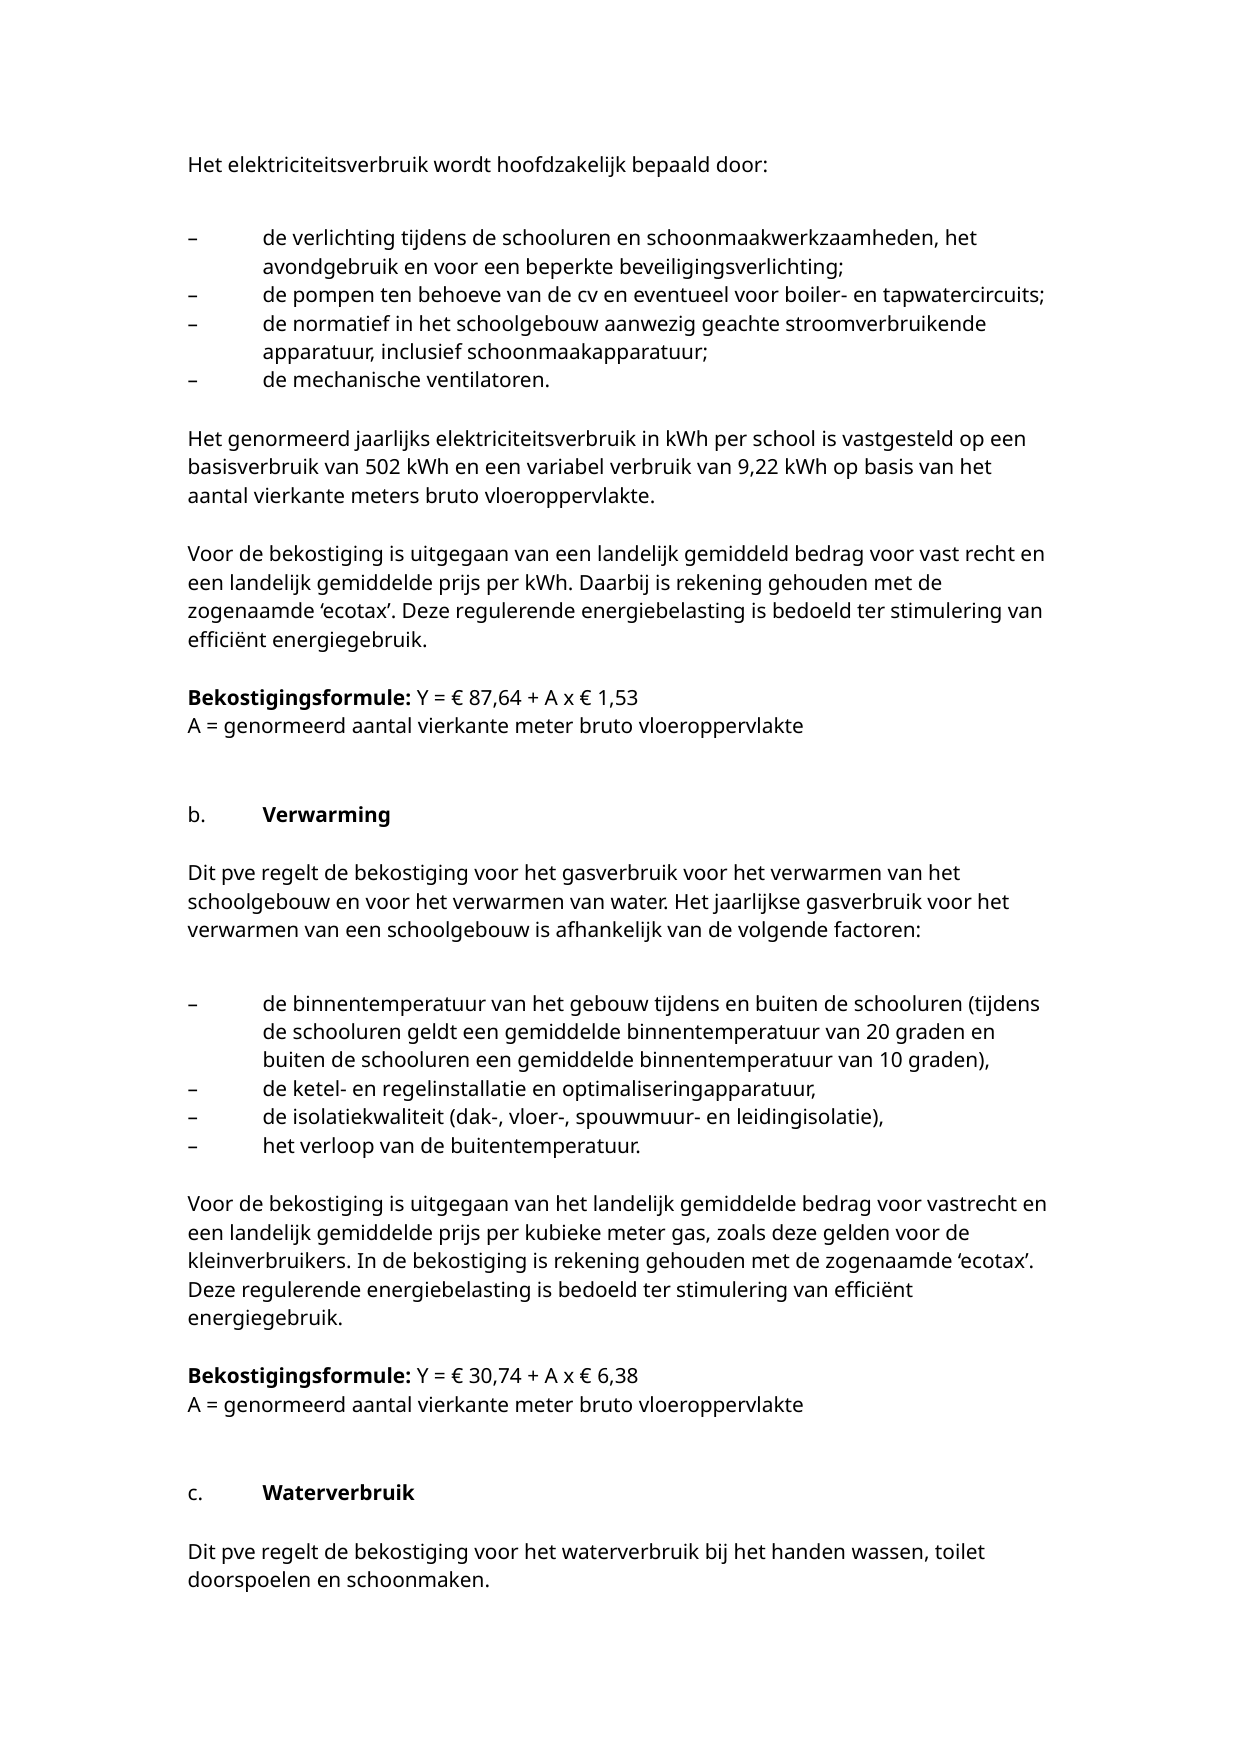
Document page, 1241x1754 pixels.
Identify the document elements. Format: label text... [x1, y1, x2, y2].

text Bekostigingsformule: Y = € 87,64 + A x € 1,53 [187, 683, 1053, 712]
text Het genormeerd jaarlijks elektriciteitsverbruik in kWh per school is vastgesteld op een basisverbruik van 502 kWh en een variabel verbruik van 9,22 kWh op basis van het aantal vierkante meters bruto vloeroppervlakte. [187, 424, 1053, 509]
list de normatief in het schoolgebouw aanwezig geachte stroomverbruikende apparatuur, inclusief schoonmaakapparatuur; [187, 309, 1053, 366]
list de isolatiekwaliteit (dak-, vloer-, spouwmuur- en leidingisolatie), [187, 1102, 1053, 1131]
text Bekostigingsformule: Y = € 30,74 + A x € 6,38 [187, 1362, 1053, 1390]
text A = genormeerd aantal vierkante meter bruto vloeroppervlakte [187, 1390, 1053, 1418]
list de ketel- en regelinstallatie en optimaliseringapparatuur, [187, 1074, 1053, 1102]
text Voor de bekostiging is uitgegaan van het landelijk gemiddelde bedrag voor vastrecht en een landelijk gemiddelde prijs per kubieke meter gas, zoals deze gelden voor de kleinverbruikers. In de bekostiging is rekening gehouden met de zogenaamde ‘ecotax’. Deze regulerende energiebelasting is bedoeld ter stimulering van efficiënt energiegebruik. [187, 1189, 1053, 1332]
text Voor de bekostiging is uitgegaan van een landelijk gemiddeld bedrag voor vast recht en een landelijk gemiddelde prijs per kWh. Daarbij is rekening gehouden met de zogenaamde ‘ecotax’. Deze regulerende energiebelasting is bedoeld ter stimulering van efficiënt energiegebruik. [187, 539, 1053, 653]
list de mechanische ventilatoren. [187, 366, 1053, 394]
list de verlichting tijdens de schooluren en schoonmaakwerkzaamheden, het avondgebruik en voor een beperkte beveiligingsverlichting; [187, 223, 1053, 280]
list de binnentemperatuur van het gebouw tijdens en buiten de schooluren (tijdens de schooluren geldt een gemiddelde binnentemperatuur van 20 graden en buiten de schooluren een gemiddelde binnentemperatuur van 10 graden), [187, 989, 1053, 1074]
list de pompen ten behoeve van de cv en eventueel voor boiler- en tapwatercircuits; [187, 280, 1053, 309]
list het verloop van de buitentemperatuur. [187, 1131, 1053, 1159]
list Waterverbruik [187, 1478, 1053, 1507]
text Dit pve regelt de bekostiging voor het waterverbruik bij het handen wassen, toilet doorspoelen en schoonmaken. [187, 1537, 1053, 1594]
text Dit pve regelt de bekostiging voor het gasverbruik voor het verwarmen van het schoolgebouw en voor het verwarmen van water. Het jaarlijkse gasverbruik voor het verwarmen van een schoolgebouw is afhankelijk van de volgende factoren: [187, 858, 1053, 944]
text Het elektriciteitsverbruik wordt hoofdzakelijk bepaald door: [187, 150, 1053, 178]
list Verwarming [187, 800, 1053, 828]
text A = genormeerd aantal vierkante meter bruto vloeroppervlakte [187, 712, 1053, 740]
